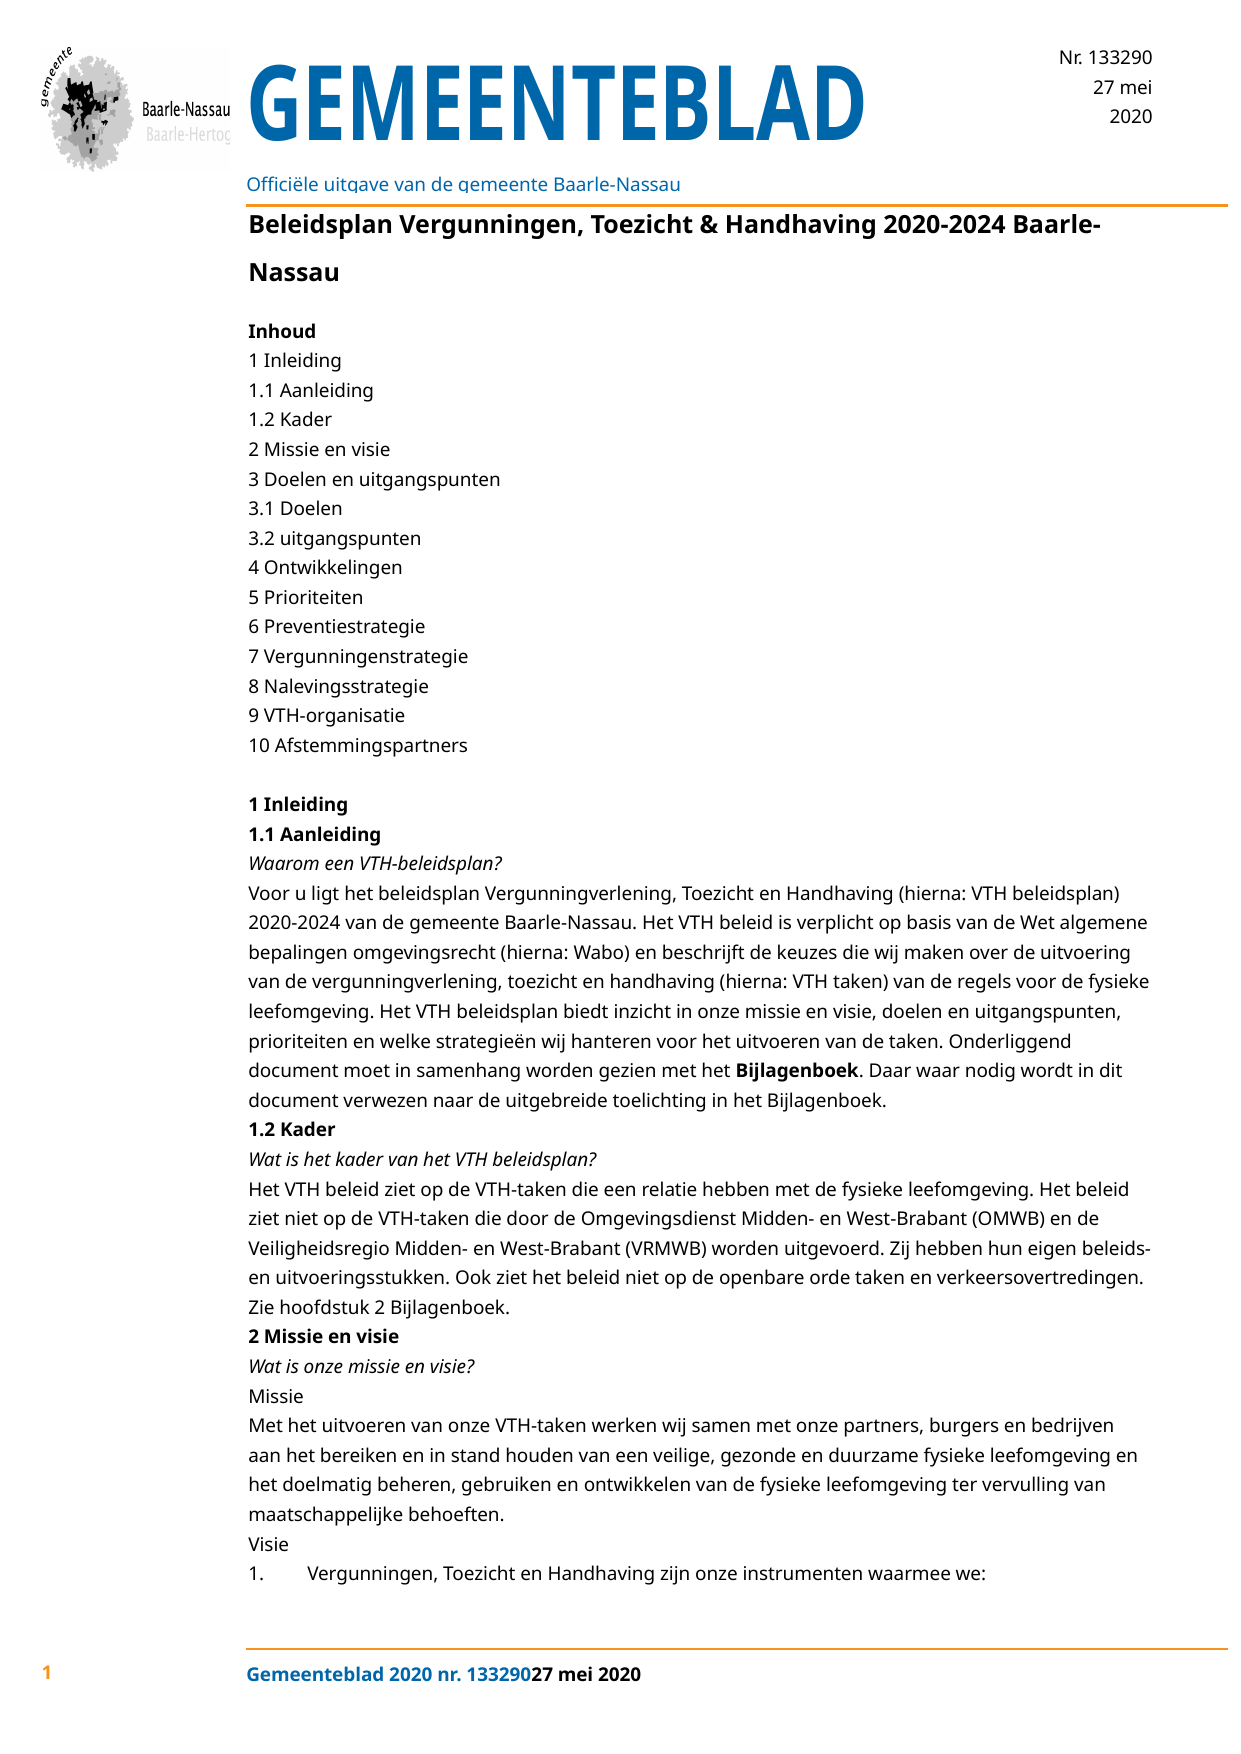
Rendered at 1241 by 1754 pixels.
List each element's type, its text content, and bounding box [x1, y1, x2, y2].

text 10 Afstemmingspartners [248, 732, 1152, 758]
text Met het uitvoeren van onze VTH-taken werken wij samen met onze partners, burgers en bedrijven aan het bereiken en in stand houden van een veilige, gezonde en duurzame fysieke leefomgeving en het doelmatig beheren, gebruiken en ontwikkelen van de fysieke leefomgeving ter vervulling van maatschappelijke behoeften. [248, 1412, 1152, 1527]
text 1.2 Kader [248, 1117, 1152, 1142]
text 8 Nalevingsstrategie [248, 673, 1152, 699]
text Zie hoofdstuk 2 Bijlagenboek. [248, 1294, 1152, 1320]
text 1 Inleiding [248, 791, 1152, 817]
text 2 Missie en visie [248, 436, 1152, 462]
text 3.1 Doelen [248, 495, 1152, 521]
picture [41, 47, 231, 172]
list Vergunningen, Toezicht en Handhaving zijn onze instrumenten waarmee we: [248, 1560, 1152, 1586]
text 3.2 uitgangspunten [248, 525, 1152, 551]
text 5 Prioriteiten [248, 584, 1152, 610]
text 1 Inleiding [248, 347, 1152, 373]
text Inhoud [248, 318, 1152, 344]
text Beleidsplan Vergunningen, Toezicht & Handhaving 2020-2024 Baarle-Nassau [248, 207, 1152, 288]
text 1.2 Kader [248, 407, 1152, 432]
text 6 Preventiestrategie [248, 614, 1152, 639]
text Het VTH beleid ziet op de VTH-taken die een relatie hebben met de fysieke leefomgeving. Het beleid ziet niet op de VTH-taken die door de Omgevingsdienst Midden- en West-Brabant (OMWB) en de Veiligheidsregio Midden- en West-Brabant (VRMWB) worden uitgevoerd. Zij hebben hun eigen beleids- en uitvoeringsstukken. Ook ziet het beleid niet op de openbare orde taken en verkeersovertredingen. [248, 1176, 1152, 1290]
text Wat is het kader van het VTH beleidsplan? [248, 1146, 1152, 1172]
text 9 VTH-organisatie [248, 702, 1152, 728]
text 7 Vergunningenstrategie [248, 643, 1152, 669]
text Waarom een VTH-beleidsplan? [248, 850, 1152, 876]
text Visie [248, 1531, 1152, 1557]
text 3 Doelen en uitgangspunten [248, 466, 1152, 492]
text Missie [248, 1383, 1152, 1409]
text 1.1 Aanleiding [248, 377, 1152, 403]
text Voor u ligt het beleidsplan Vergunningverlening, Toezicht en Handhaving (hierna: VTH beleidsplan) 2020-2024 van de gemeente Baarle-Nassau. Het VTH beleid is verplicht op basis van de Wet algemene bepalingen omgevingsrecht (hierna: Wabo) en beschrijft de keuzes die wij maken over de uitvoering van de vergunningverlening, toezicht en handhaving (hierna: VTH taken) van de regels voor de fysieke leefomgeving. Het VTH beleidsplan biedt inzicht in onze missie en visie, doelen en uitgangspunten, prioriteiten en welke strategieën wij hanteren voor het uitvoeren van de taken. Onderliggend document moet in samenhang worden gezien met het Bijlagenboek. Daar waar nodig wordt in dit document verwezen naar de uitgebreide toelichting in het Bijlagenboek. [248, 880, 1152, 1113]
text 4 Ontwikkelingen [248, 554, 1152, 580]
text 1.1 Aanleiding [248, 821, 1152, 847]
text Wat is onze missie en visie? [248, 1353, 1152, 1379]
text 2 Missie en visie [248, 1324, 1152, 1349]
